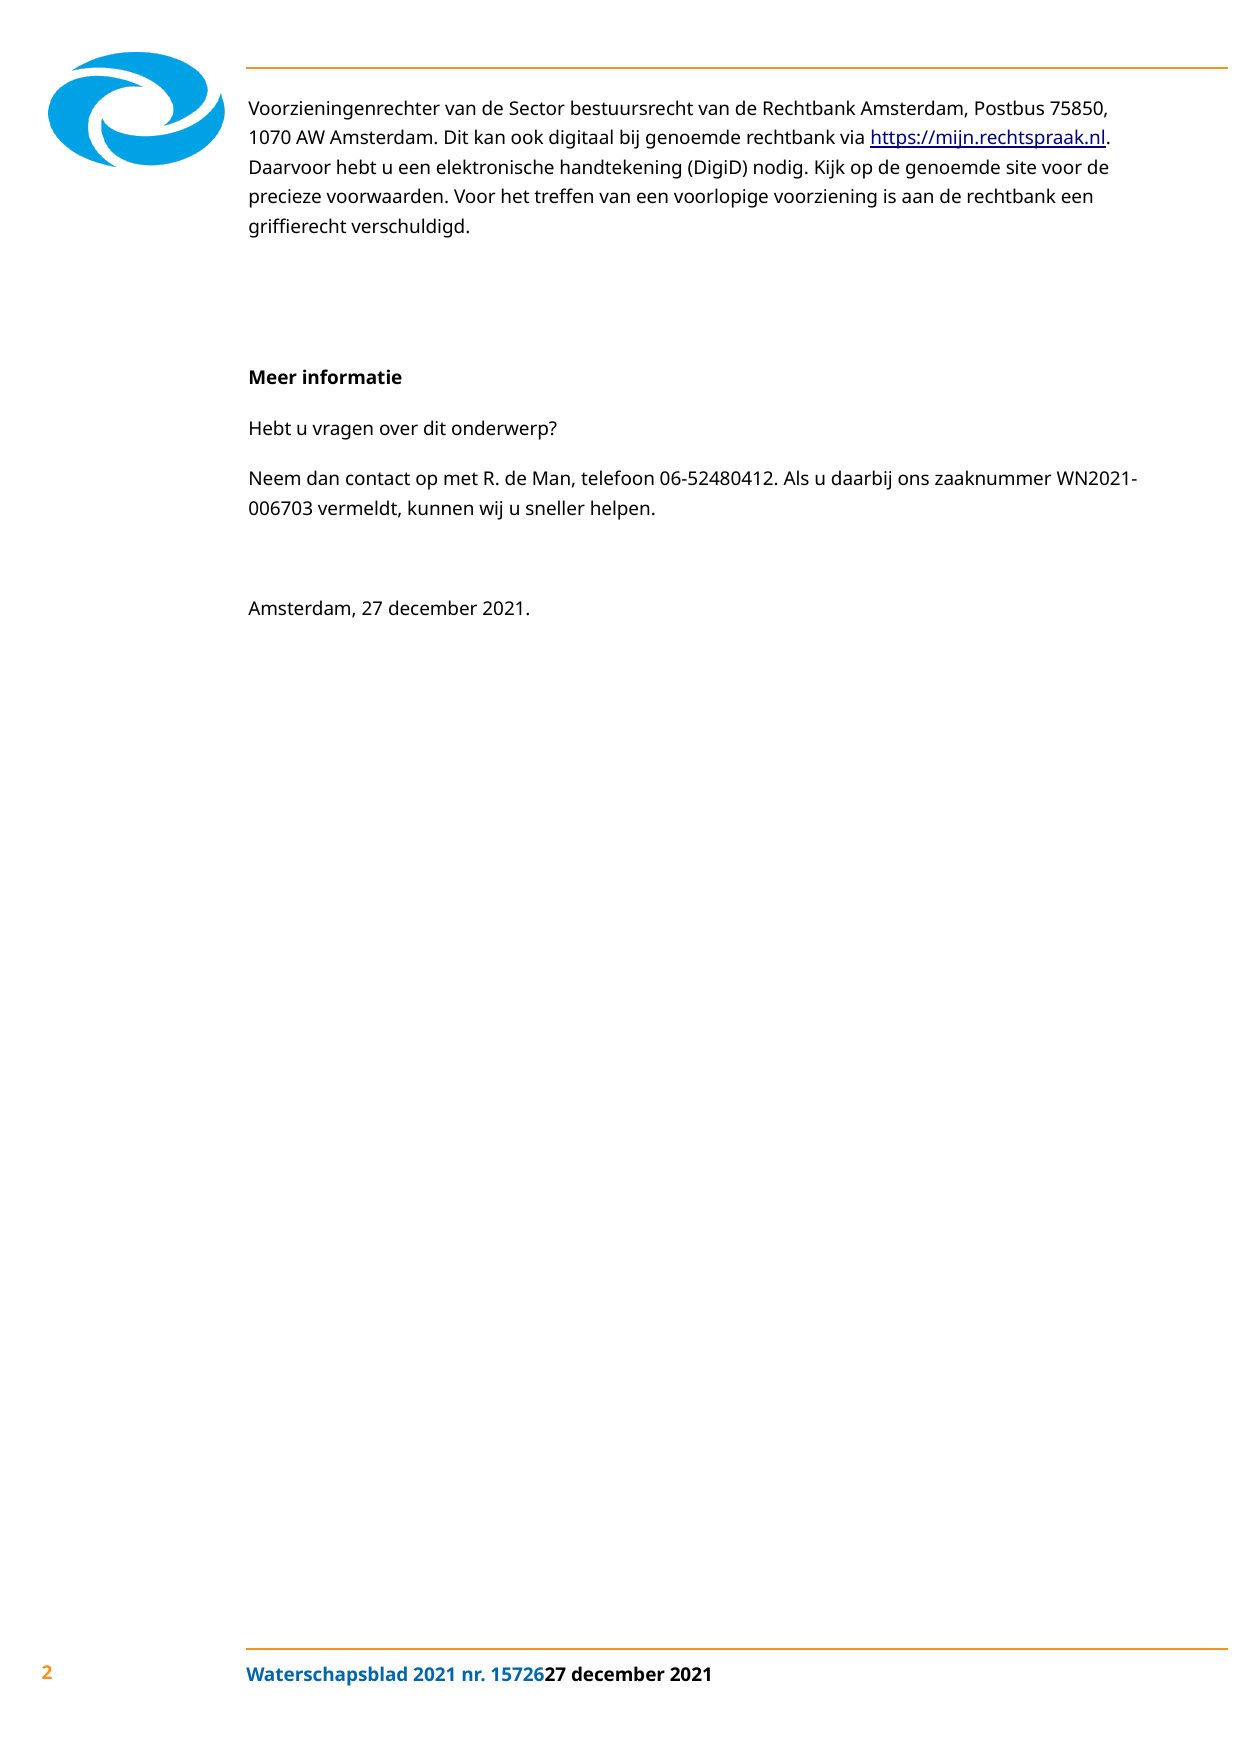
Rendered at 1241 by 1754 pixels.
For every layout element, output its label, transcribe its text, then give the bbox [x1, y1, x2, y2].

text Meer informatie [248, 364, 1152, 390]
text Hebt u vragen over dit onderwerp? [248, 415, 1152, 441]
text Voorzieningenrechter van de Sector bestuursrecht van de Rechtbank Amsterdam, Postbus 75850, 1070 AW Amsterdam. Dit kan ook digitaal bij genoemde rechtbank via https://mijn.rechtspraak.nl. Daarvoor hebt u een elektronische handtekening (DigiD) nodig. Kijk op de genoemde site voor de precieze voorwaarden. Voor het treffen van een voorlopige voorziening is aan de rechtbank een griffierecht verschuldigd. [248, 95, 1152, 239]
picture [41, 47, 231, 172]
text Neem dan contact op met R. de Man, telefoon 06-52480412. Als u daarbij ons zaaknummer WN2021-006703 vermeldt, kunnen wij u sneller helpen. [248, 465, 1152, 521]
text Amsterdam, 27 december 2021. [248, 596, 1152, 621]
